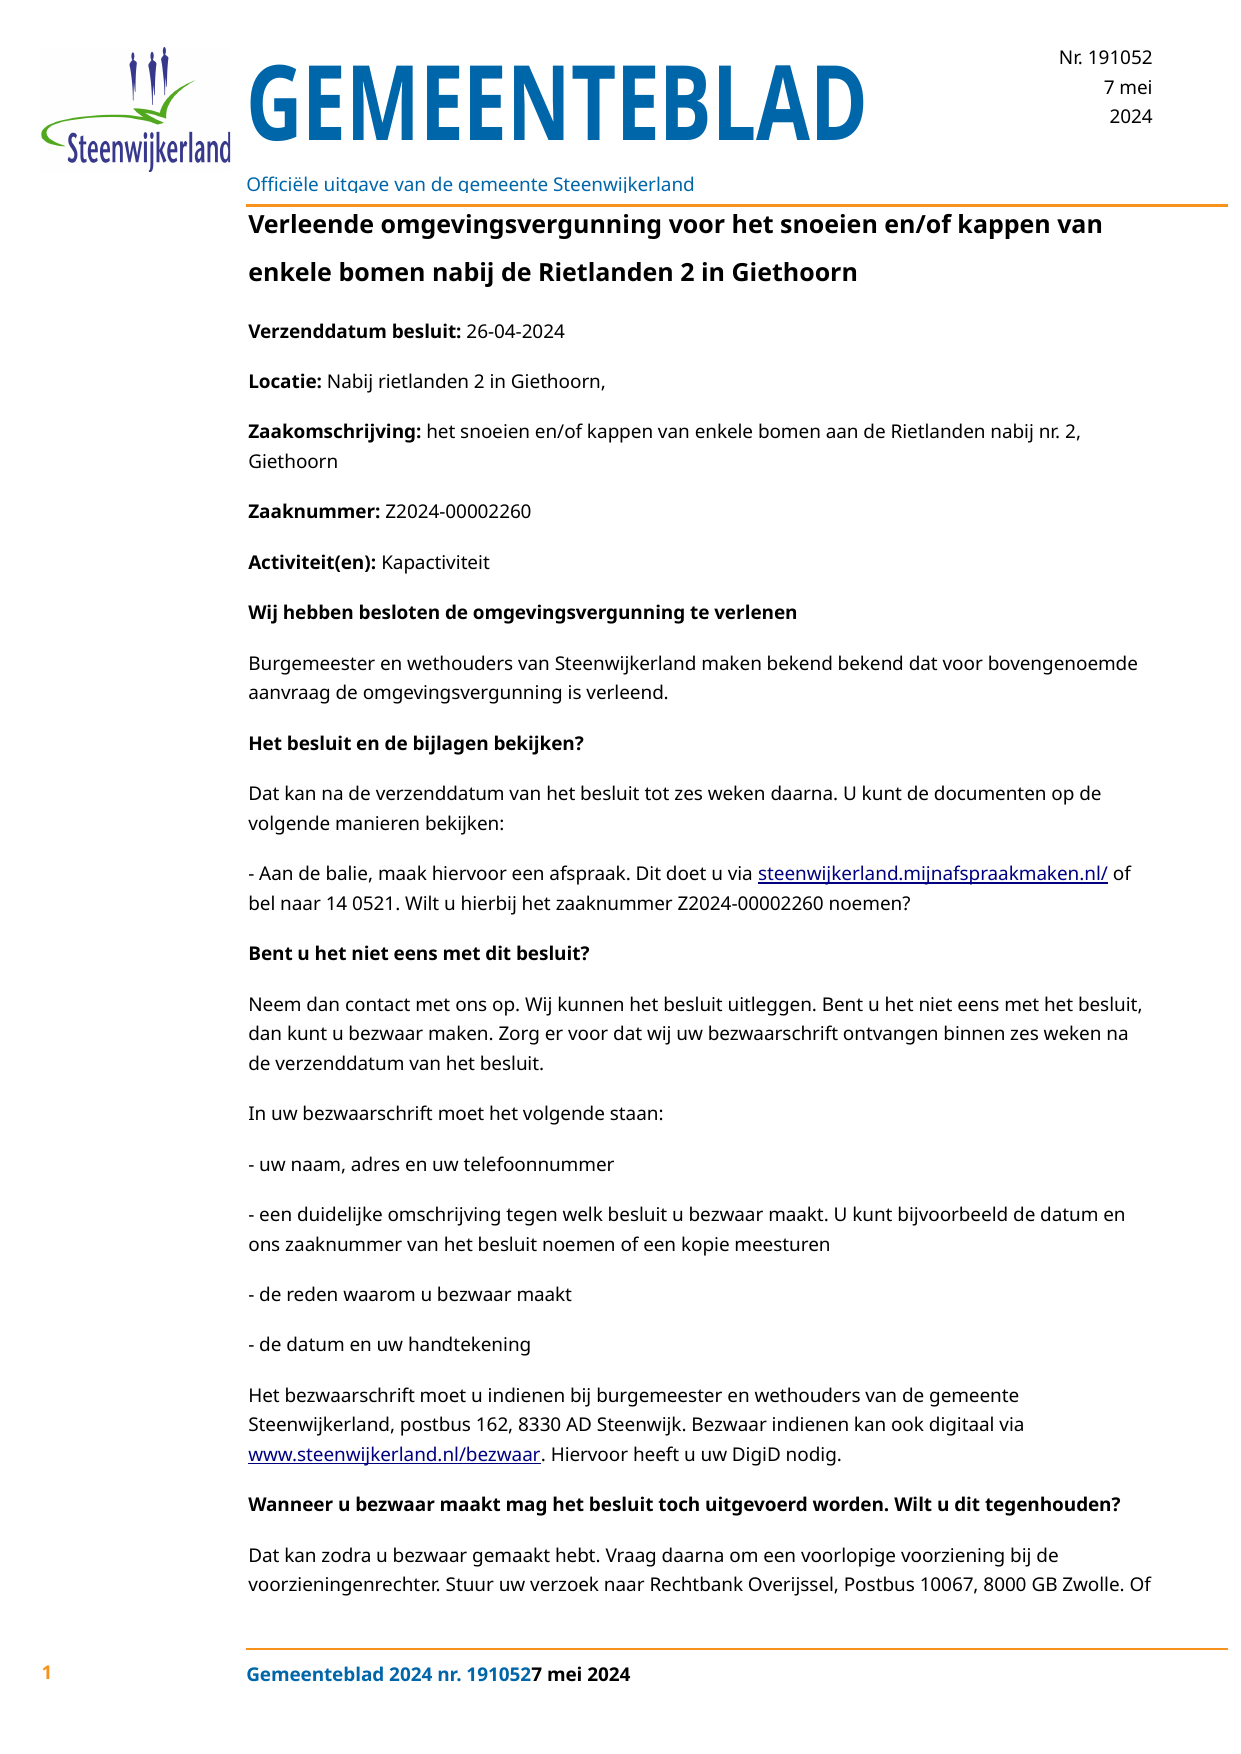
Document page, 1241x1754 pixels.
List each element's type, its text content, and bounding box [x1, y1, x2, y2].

text Burgemeester en wethouders van Steenwijkerland maken bekend bekend dat voor bovengenoemde aanvraag de omgevingsvergunning is verleend. [248, 650, 1152, 705]
text Wij hebben besloten de omgevingsvergunning te verlenen [248, 599, 1152, 625]
text - de datum en uw handtekening [248, 1332, 1152, 1357]
text - Aan de balie, maak hiervoor een afspraak. Dit doet u via steenwijkerland.mijnafspraakmaken.nl/ of bel naar 14 0521. Wilt u hierbij het zaaknummer Z2024-00002260 noemen? [248, 860, 1152, 916]
text Het bezwaarschrift moet u indienen bij burgemeester en wethouders van de gemeente Steenwijkerland, postbus 162, 8330 AD Steenwijk. Bezwaar indienen kan ook digitaal via www.steenwijkerland.nl/bezwaar. Hiervoor heeft u uw DigiD nodig. [248, 1382, 1152, 1467]
text Verzenddatum besluit: 26-04-2024 [248, 318, 1152, 344]
picture [41, 47, 231, 172]
text Dat kan na de verzenddatum van het besluit tot zes weken daarna. U kunt de documenten op de volgende manieren bekijken: [248, 780, 1152, 836]
text Het besluit en de bijlagen bekijken? [248, 730, 1152, 756]
text Zaakomschrijving: het snoeien en/of kappen van enkele bomen aan de Rietlanden nabij nr. 2, Giethoorn [248, 419, 1152, 474]
text Verleende omgevingsvergunning voor het snoeien en/of kappen van enkele bomen nabij de Rietlanden 2 in Giethoorn [248, 207, 1152, 288]
text Wanneer u bezwaar maakt mag het besluit toch uitgevoerd worden. Wilt u dit tegenhouden? [248, 1492, 1152, 1517]
text Bent u het niet eens met dit besluit? [248, 940, 1152, 966]
text Zaaknummer: Z2024-00002260 [248, 499, 1152, 524]
text - de reden waarom u bezwaar maakt [248, 1281, 1152, 1307]
text In uw bezwaarschrift moet het volgende staan: [248, 1100, 1152, 1126]
text Neem dan contact met ons op. Wij kunnen het besluit uitleggen. Bent u het niet eens met het besluit, dan kunt u bezwaar maken. Zorg er voor dat wij uw bezwaarschrift ontvangen binnen zes weken na de verzenddatum van het besluit. [248, 991, 1152, 1076]
text Dat kan zodra u bezwaar gemaakt hebt. Vraag daarna om een voorlopige voorziening bij de voorzieningenrechter. Stuur uw verzoek naar Rechtbank Overijssel, Postbus 10067, 8000 GB Zwolle. Of [248, 1542, 1152, 1597]
text Locatie: Nabij rietlanden 2 in Giethoorn, [248, 368, 1152, 394]
text - een duidelijke omschrijving tegen welk besluit u bezwaar maakt. U kunt bijvoorbeeld de datum en ons zaaknummer van het besluit noemen of een kopie meesturen [248, 1201, 1152, 1257]
text - uw naam, adres en uw telefoonnummer [248, 1151, 1152, 1177]
text Activiteit(en): Kapactiviteit [248, 549, 1152, 575]
